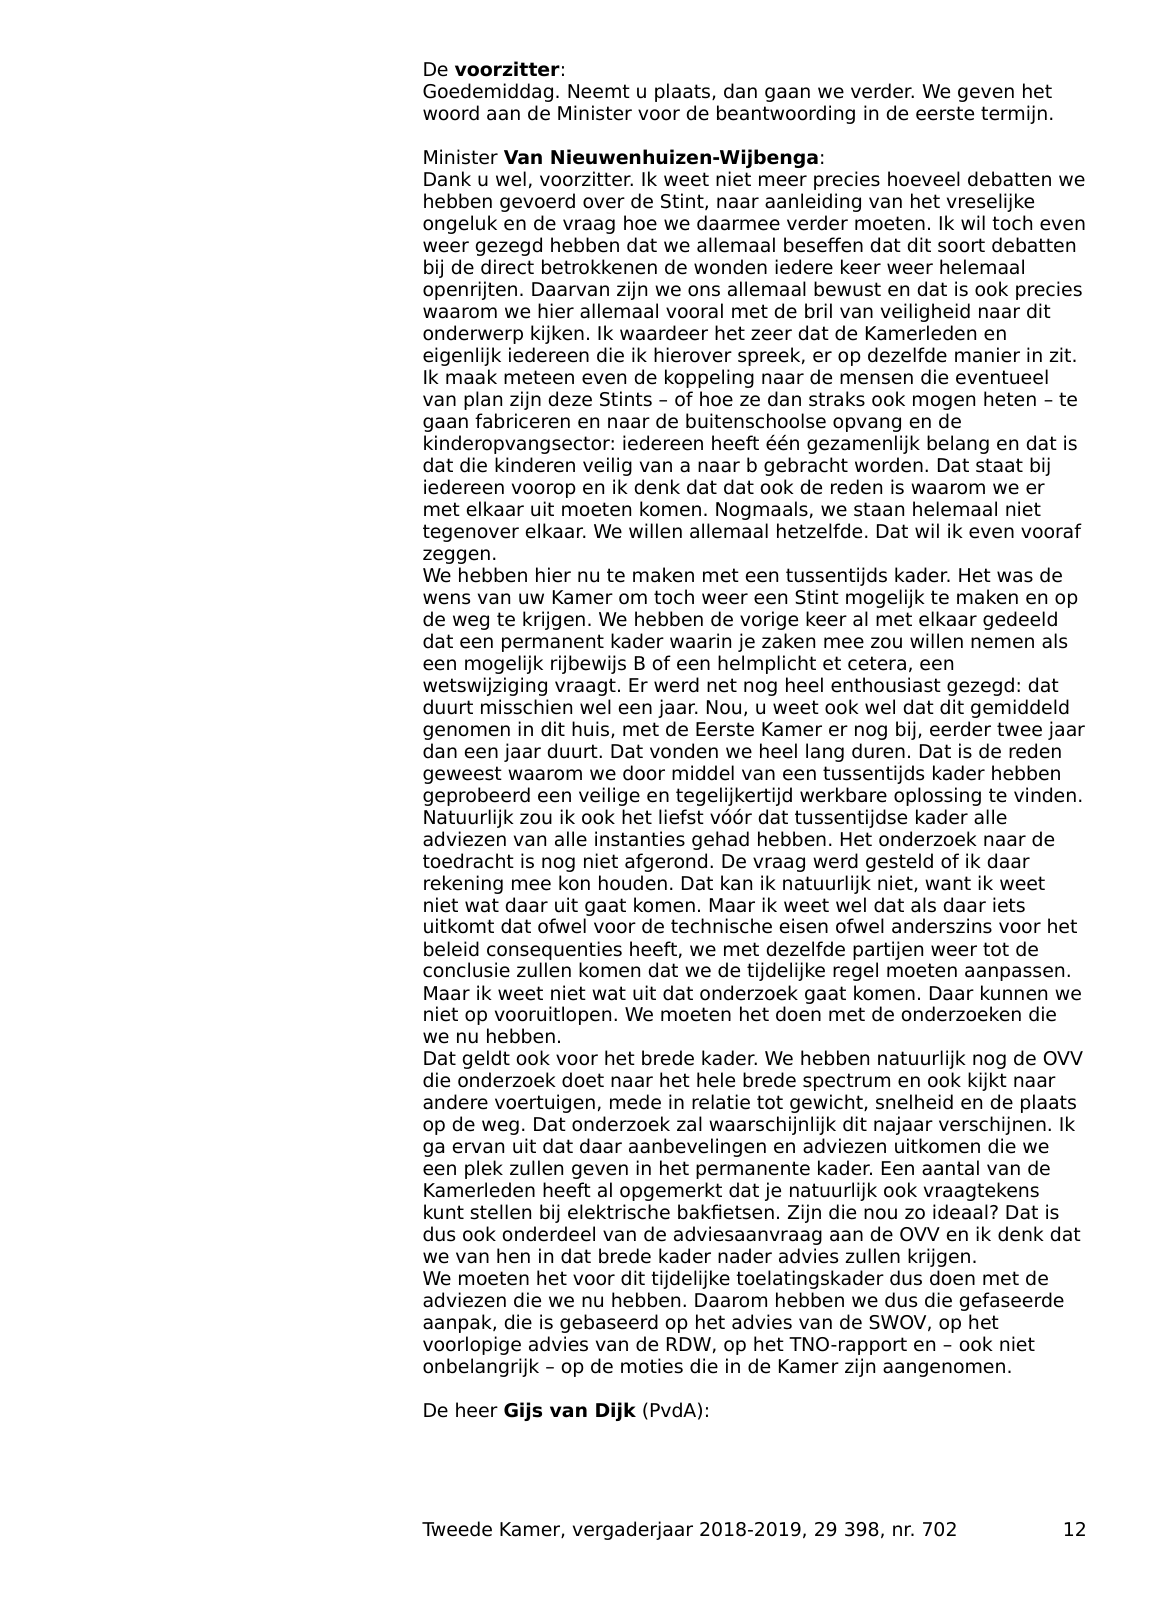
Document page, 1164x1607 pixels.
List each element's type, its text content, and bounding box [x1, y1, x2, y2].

text Minister Van Nieuwenhuizen-Wijbenga: [422, 147, 1087, 169]
text Natuurlijk zou ik ook het liefst vóór dat tussentijdse kader alle adviezen van alle instanties gehad hebben. Het onderzoek naar de toedracht is nog niet afgerond. De vraag werd gesteld of ik daar rekening mee kon houden. Dat kan ik natuurlijk niet, want ik weet niet wat daar uit gaat komen. Maar ik weet wel dat als daar iets uitkomt dat ofwel voor de technische eisen ofwel anderszins voor het beleid consequenties heeft, we met dezelfde partijen weer tot de conclusie zullen komen dat we de tijdelijke regel moeten aanpassen. Maar ik weet niet wat uit dat onderzoek gaat komen. Daar kunnen we niet op vooruitlopen. We moeten het doen met de onderzoeken die we nu hebben. [422, 807, 1087, 1048]
text De heer Gijs van Dijk (PvdA): [422, 1400, 1087, 1422]
text We moeten het voor dit tijdelijke toelatingskader dus doen met de adviezen die we nu hebben. Daarom hebben we dus die gefaseerde aanpak, die is gebaseerd op het advies van de SWOV, op het voorlopige advies van de RDW, op het TNO-rapport en – ook niet onbelangrijk – op de moties die in de Kamer zijn aangenomen. [422, 1268, 1087, 1378]
text Goedemiddag. Neemt u plaats, dan gaan we verder. We geven het woord aan de Minister voor de beantwoording in de eerste termijn. [422, 81, 1087, 125]
text We hebben hier nu te maken met een tussentijds kader. Het was de wens van uw Kamer om toch weer een Stint mogelijk te maken en op de weg te krijgen. We hebben de vorige keer al met elkaar gedeeld dat een permanent kader waarin je zaken mee zou willen nemen als een mogelijk rijbewijs B of een helmplicht et cetera, een wetswijziging vraagt. Er werd net nog heel enthousiast gezegd: dat duurt misschien wel een jaar. Nou, u weet ook wel dat dit gemiddeld genomen in dit huis, met de Eerste Kamer er nog bij, eerder twee jaar dan een jaar duurt. Dat vonden we heel lang duren. Dat is de reden geweest waarom we door middel van een tussentijds kader hebben geprobeerd een veilige en tegelijkertijd werkbare oplossing te vinden. [422, 565, 1087, 807]
text De voorzitter: [422, 59, 1087, 81]
text Dank u wel, voorzitter. Ik weet niet meer precies hoeveel debatten we hebben gevoerd over de Stint, naar aanleiding van het vreselijke ongeluk en de vraag hoe we daarmee verder moeten. Ik wil toch even weer gezegd hebben dat we allemaal beseffen dat dit soort debatten bij de direct betrokkenen de wonden iedere keer weer helemaal openrijten. Daarvan zijn we ons allemaal bewust en dat is ook precies waarom we hier allemaal vooral met de bril van veiligheid naar dit onderwerp kijken. Ik waardeer het zeer dat de Kamerleden en eigenlijk iedereen die ik hierover spreek, er op dezelfde manier in zit. Ik maak meteen even de koppeling naar de mensen die eventueel van plan zijn deze Stints – of hoe ze dan straks ook mogen heten – te gaan fabriceren en naar de buitenschoolse opvang en de kinderopvangsector: iedereen heeft één gezamenlijk belang en dat is dat die kinderen veilig van a naar b gebracht worden. Dat staat bij iedereen voorop en ik denk dat dat ook de reden is waarom we er met elkaar uit moeten komen. Nogmaals, we staan helemaal niet tegenover elkaar. We willen allemaal hetzelfde. Dat wil ik even vooraf zeggen. [422, 169, 1087, 565]
text Dat geldt ook voor het brede kader. We hebben natuurlijk nog de OVV die onderzoek doet naar het hele brede spectrum en ook kijkt naar andere voertuigen, mede in relatie tot gewicht, snelheid en de plaats op de weg. Dat onderzoek zal waarschijnlijk dit najaar verschijnen. Ik ga ervan uit dat daar aanbevelingen en adviezen uitkomen die we een plek zullen geven in het permanente kader. Een aantal van de Kamerleden heeft al opgemerkt dat je natuurlijk ook vraagtekens kunt stellen bij elektrische bakfietsen. Zijn die nou zo ideaal? Dat is dus ook onderdeel van de adviesaanvraag aan de OVV en ik denk dat we van hen in dat brede kader nader advies zullen krijgen. [422, 1048, 1087, 1268]
